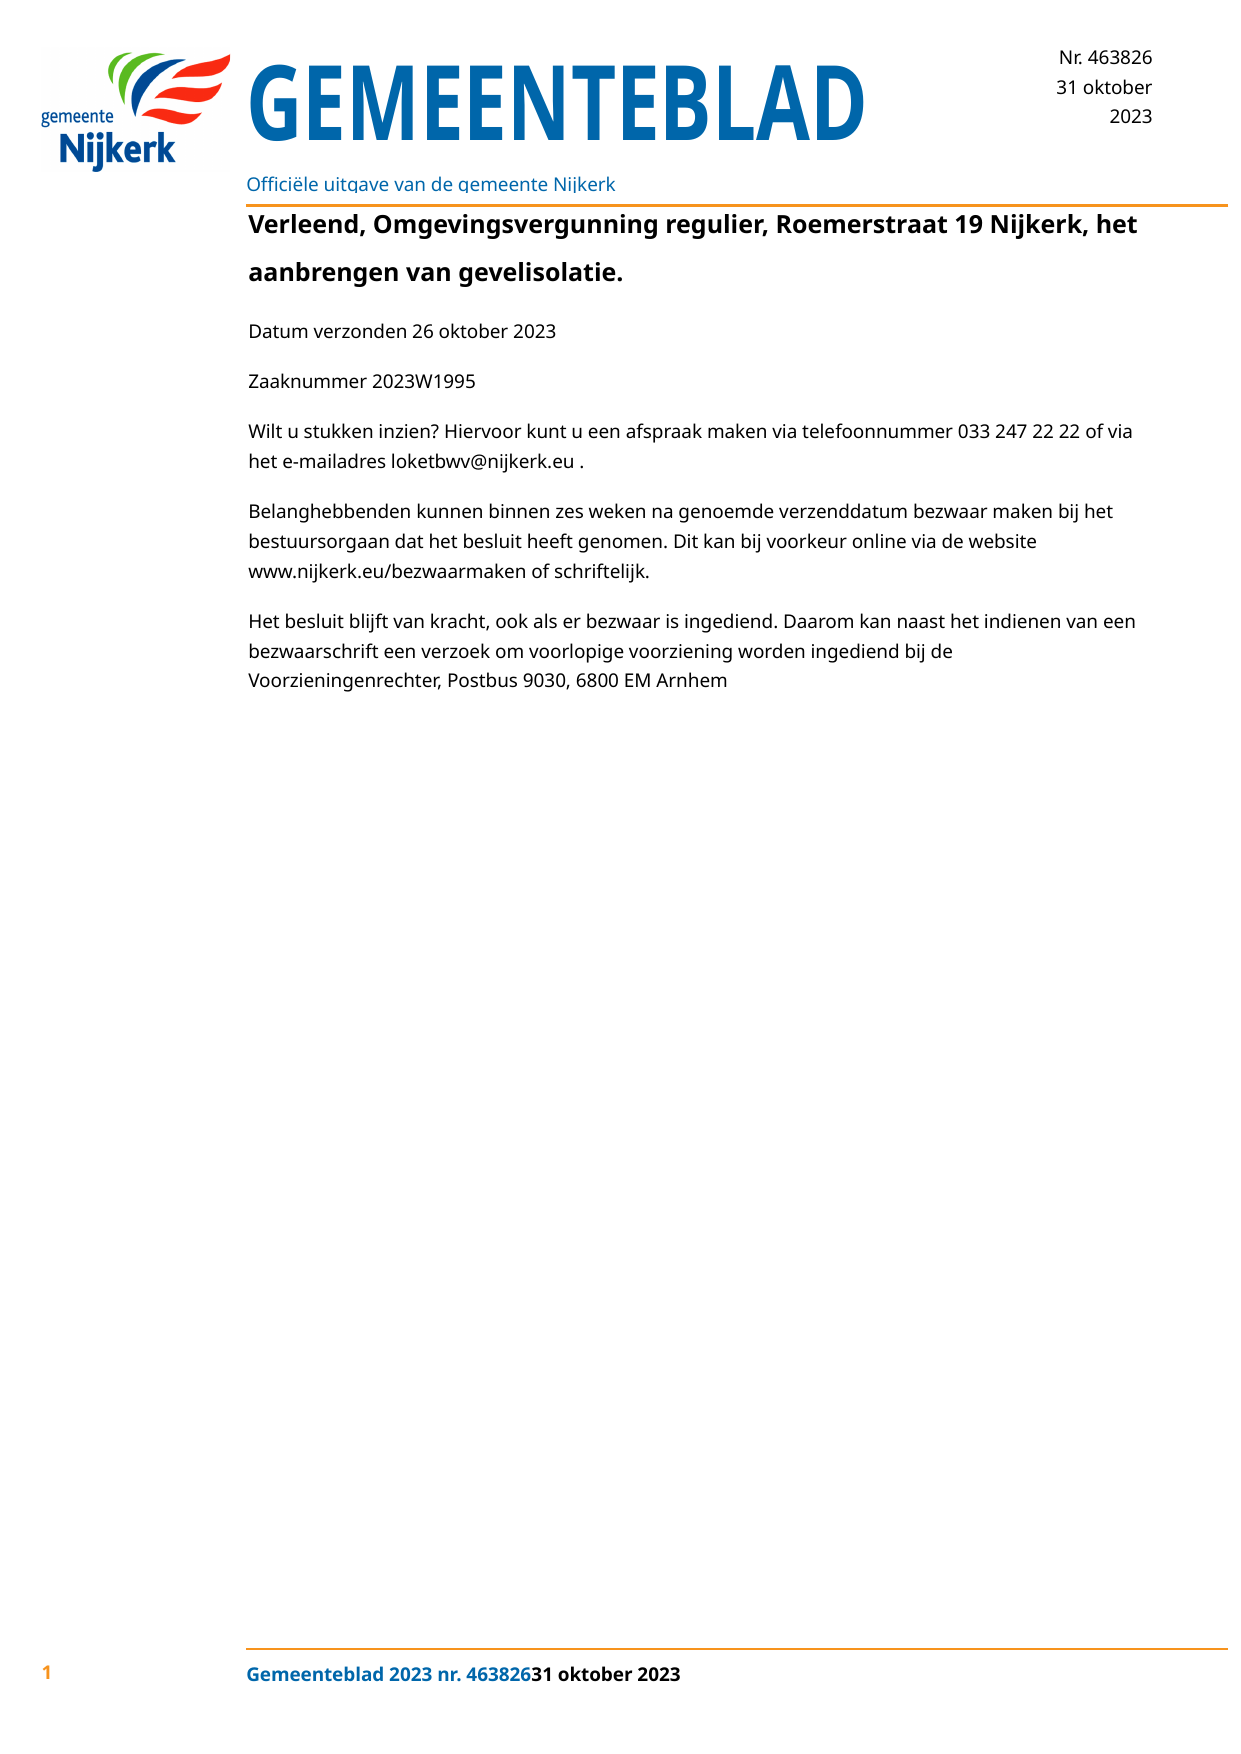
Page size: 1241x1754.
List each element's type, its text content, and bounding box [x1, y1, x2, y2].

text Wilt u stukken inzien? Hiervoor kunt u een afspraak maken via telefoonnummer 033 247 22 22 of via het e-mailadres loketbwv@nijkerk.eu . [248, 419, 1152, 474]
picture [41, 47, 231, 172]
text Datum verzonden 26 oktober 2023 [248, 318, 1152, 344]
text Verleend, Omgevingsvergunning regulier, Roemerstraat 19 Nijkerk, het aanbrengen van gevelisolatie. [248, 207, 1152, 288]
text Zaaknummer 2023W1995 [248, 368, 1152, 394]
text Het besluit blijft van kracht, ook als er bezwaar is ingediend. Daarom kan naast het indienen van een bezwaarschrift een verzoek om voorlopige voorziening worden ingediend bij de Voorzieningenrechter, Postbus 9030, 6800 EM Arnhem [248, 608, 1152, 693]
text Belanghebbenden kunnen binnen zes weken na genoemde verzenddatum bezwaar maken bij het bestuursorgaan dat het besluit heeft genomen. Dit kan bij voorkeur online via de website www.nijkerk.eu/bezwaarmaken of schriftelijk. [248, 499, 1152, 584]
